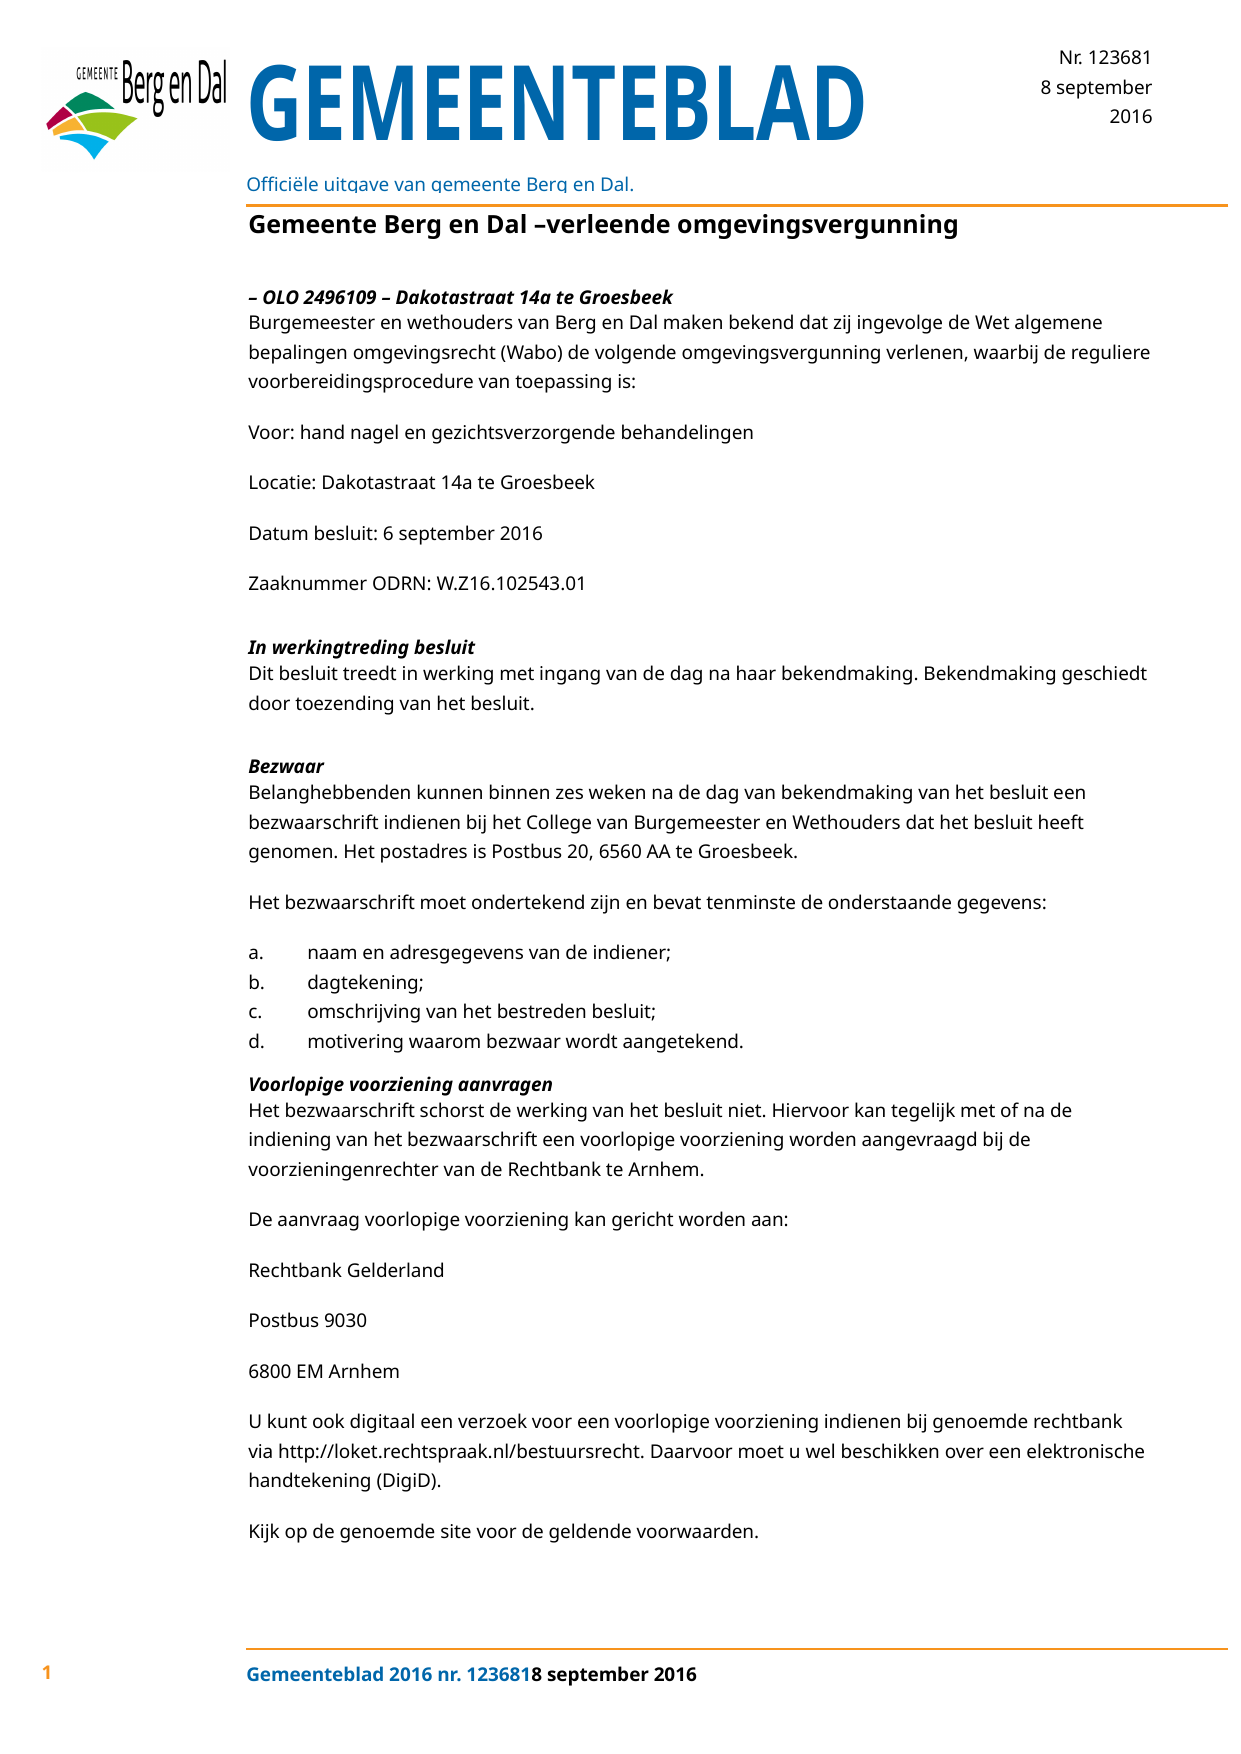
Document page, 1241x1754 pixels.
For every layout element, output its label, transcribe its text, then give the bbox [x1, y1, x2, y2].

text Het bezwaarschrift schorst de werking van het besluit niet. Hiervoor kan tegelijk met of na de indiening van het bezwaarschrift een voorlopige voorziening worden aangevraagd bij de voorzieningenrechter van de Rechtbank te Arnhem. [248, 1097, 1152, 1182]
text Postbus 9030 [248, 1307, 1152, 1333]
text Voorlopige voorziening aanvragen [248, 1071, 1152, 1097]
list omschrijving van het bestreden besluit; [248, 998, 1152, 1024]
text 6800 EM Arnhem [248, 1358, 1152, 1383]
text Bezwaar [248, 754, 1152, 779]
picture [41, 47, 231, 172]
text Het bezwaarschrift moet ondertekend zijn en bevat tenminste de onderstaande gegevens: [248, 889, 1152, 915]
text Burgemeester en wethouders van Berg en Dal maken bekend dat zij ingevolge de Wet algemene bepalingen omgevingsrecht (Wabo) de volgende omgevingsvergunning verlenen, waarbij de reguliere voorbereidingsprocedure van toepassing is: [248, 309, 1152, 394]
text – OLO 2496109 – Dakotastraat 14a te Groesbeek [248, 284, 1152, 309]
text De aanvraag voorlopige voorziening kan gericht worden aan: [248, 1207, 1152, 1232]
list motivering waarom bezwaar wordt aangetekend. [248, 1028, 1152, 1054]
text In werkingtreding besluit [248, 634, 1152, 660]
text Voor: hand nagel en gezichtsverzorgende behandelingen [248, 419, 1152, 445]
text Belanghebbenden kunnen binnen zes weken na de dag van bekendmaking van het besluit een bezwaarschrift indienen bij het College van Burgemeester en Wethouders dat het besluit heeft genomen. Het postadres is Postbus 20, 6560 AA te Groesbeek. [248, 779, 1152, 864]
text Dit besluit treedt in werking met ingang van de dag na haar bekendmaking. Bekendmaking geschiedt door toezending van het besluit. [248, 660, 1152, 715]
text Rechtbank Gelderland [248, 1257, 1152, 1283]
text Gemeente Berg en Dal –verleende omgevingsvergunning [248, 207, 1152, 241]
text Datum besluit: 6 september 2016 [248, 520, 1152, 546]
text Zaaknummer ODRN: W.Z16.102543.01 [248, 570, 1152, 596]
list naam en adresgegevens van de indiener; [248, 939, 1152, 965]
text Locatie: Dakotastraat 14a te Groesbeek [248, 469, 1152, 495]
list dagtekening; [248, 969, 1152, 995]
text U kunt ook digitaal een verzoek voor een voorlopige voorziening indienen bij genoemde rechtbank via http://loket.rechtspraak.nl/bestuursrecht. Daarvoor moet u wel beschikken over een elektronische handtekening (DigiD). [248, 1408, 1152, 1493]
text Kijk op de genoemde site voor de geldende voorwaarden. [248, 1518, 1152, 1543]
